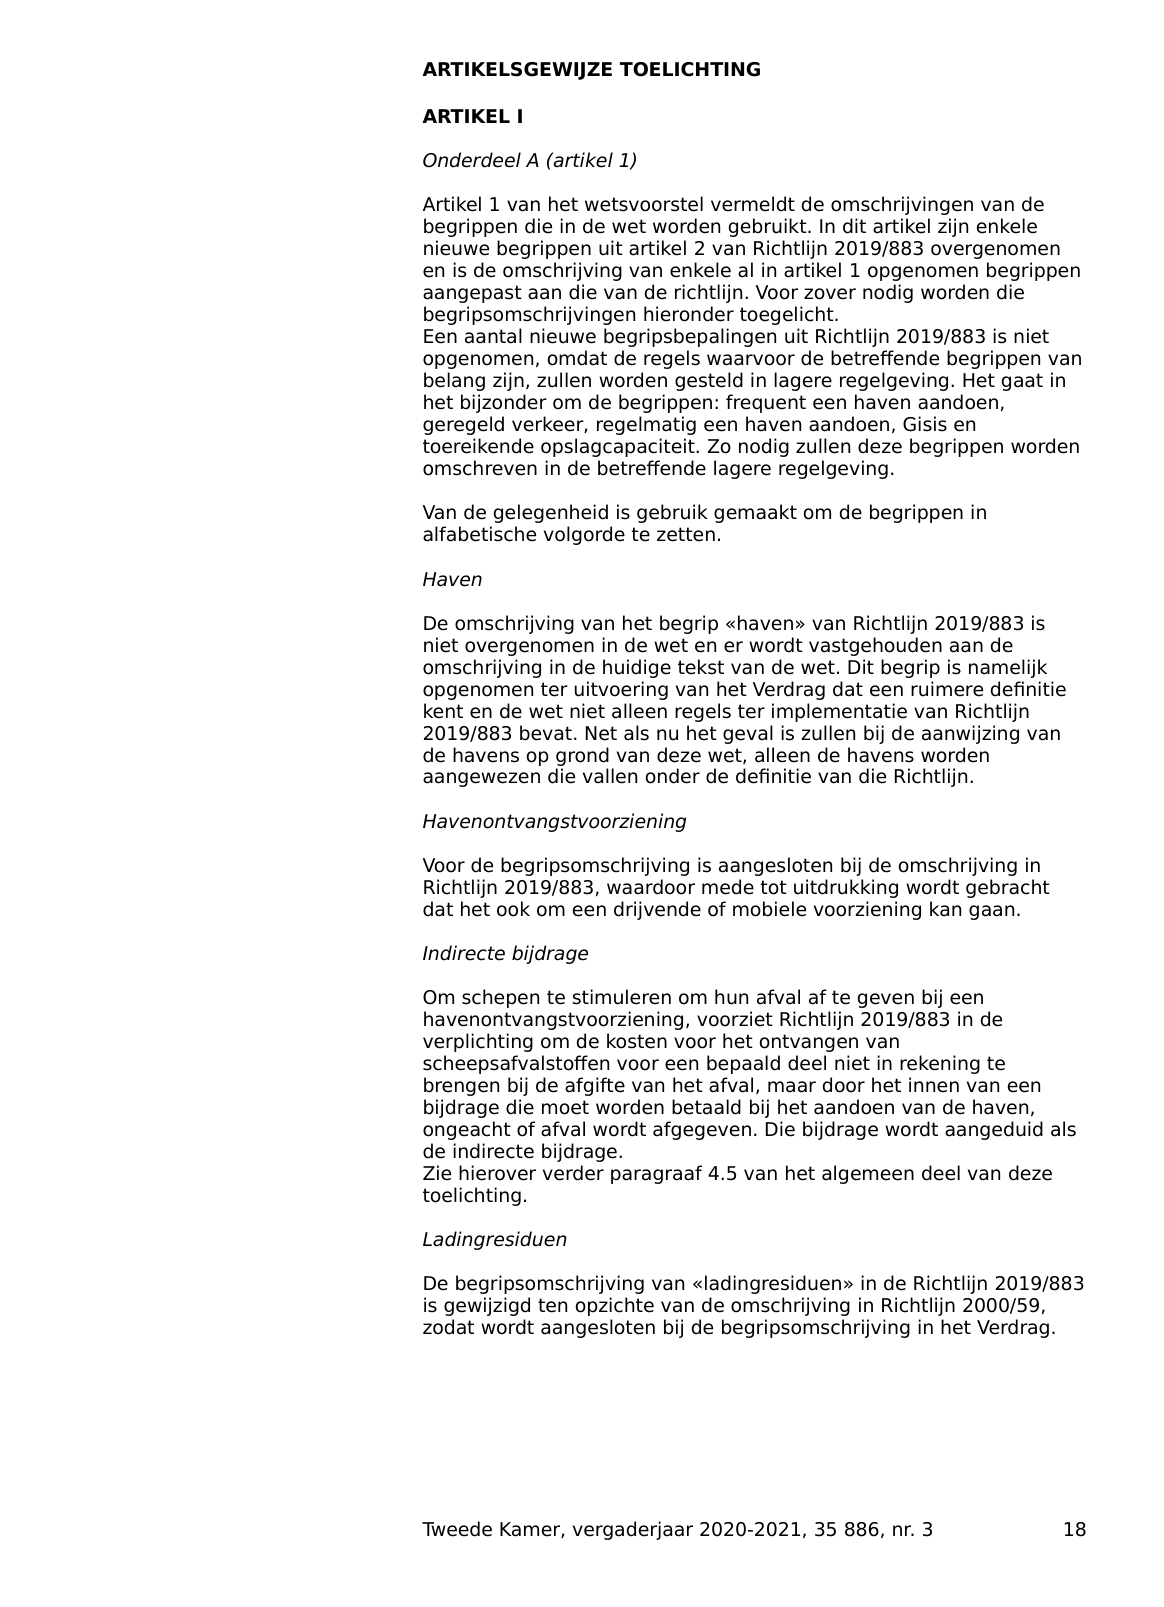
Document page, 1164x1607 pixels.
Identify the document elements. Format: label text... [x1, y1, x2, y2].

subtitle Indirecte bijdrage [422, 943, 1087, 965]
text Een aantal nieuwe begripsbepalingen uit Richtlijn 2019/883 is niet opgenomen, omdat de regels waarvoor de betreffende begrippen van belang zijn, zullen worden gesteld in lagere regelgeving. Het gaat in het bijzonder om de begrippen: frequent een haven aandoen, geregeld verkeer, regelmatig een haven aandoen, Gisis en toereikende opslagcapaciteit. Zo nodig zullen deze begrippen worden omschreven in de betreffende lagere regelgeving. [422, 326, 1087, 480]
text Van de gelegenheid is gebruik gemaakt om de begrippen in alfabetische volgorde te zetten. [422, 502, 1087, 546]
subtitle Onderdeel A (artikel 1) [422, 150, 1087, 172]
text Om schepen te stimuleren om hun afval af te geven bij een havenontvangstvoorziening, voorziet Richtlijn 2019/883 in de verplichting om de kosten voor het ontvangen van scheepsafvalstoffen voor een bepaald deel niet in rekening te brengen bij de afgifte van het afval, maar door het innen van een bijdrage die moet worden betaald bij het aandoen van de haven, ongeacht of afval wordt afgegeven. Die bijdrage wordt aangeduid als de indirecte bijdrage. [422, 987, 1087, 1163]
subtitle ARTIKELSGEWIJZE TOELICHTING [422, 59, 1087, 81]
subtitle ARTIKEL I [422, 106, 1087, 128]
text De begripsomschrijving van «ladingresiduen» in de Richtlijn 2019/883 is gewijzigd ten opzichte van de omschrijving in Richtlijn 2000/59, zodat wordt aangesloten bij de begripsomschrijving in het Verdrag. [422, 1273, 1087, 1339]
text Zie hierover verder paragraaf 4.5 van het algemeen deel van deze toelichting. [422, 1163, 1087, 1207]
subtitle Ladingresiduen [422, 1229, 1087, 1251]
subtitle Haven [422, 568, 1087, 590]
subtitle Havenontvangstvoorziening [422, 811, 1087, 833]
text Artikel 1 van het wetsvoorstel vermeldt de omschrijvingen van de begrippen die in de wet worden gebruikt. In dit artikel zijn enkele nieuwe begrippen uit artikel 2 van Richtlijn 2019/883 overgenomen en is de omschrijving van enkele al in artikel 1 opgenomen begrippen aangepast aan die van de richtlijn. Voor zover nodig worden die begripsomschrijvingen hieronder toegelicht. [422, 194, 1087, 326]
text Voor de begripsomschrijving is aangesloten bij de omschrijving in Richtlijn 2019/883, waardoor mede tot uitdrukking wordt gebracht dat het ook om een drijvende of mobiele voorziening kan gaan. [422, 855, 1087, 921]
text De omschrijving van het begrip «haven» van Richtlijn 2019/883 is niet overgenomen in de wet en er wordt vastgehouden aan de omschrijving in de huidige tekst van de wet. Dit begrip is namelijk opgenomen ter uitvoering van het Verdrag dat een ruimere definitie kent en de wet niet alleen regels ter implementatie van Richtlijn 2019/883 bevat. Net als nu het geval is zullen bij de aanwijzing van de havens op grond van deze wet, alleen de havens worden aangewezen die vallen onder de definitie van die Richtlijn. [422, 613, 1087, 788]
